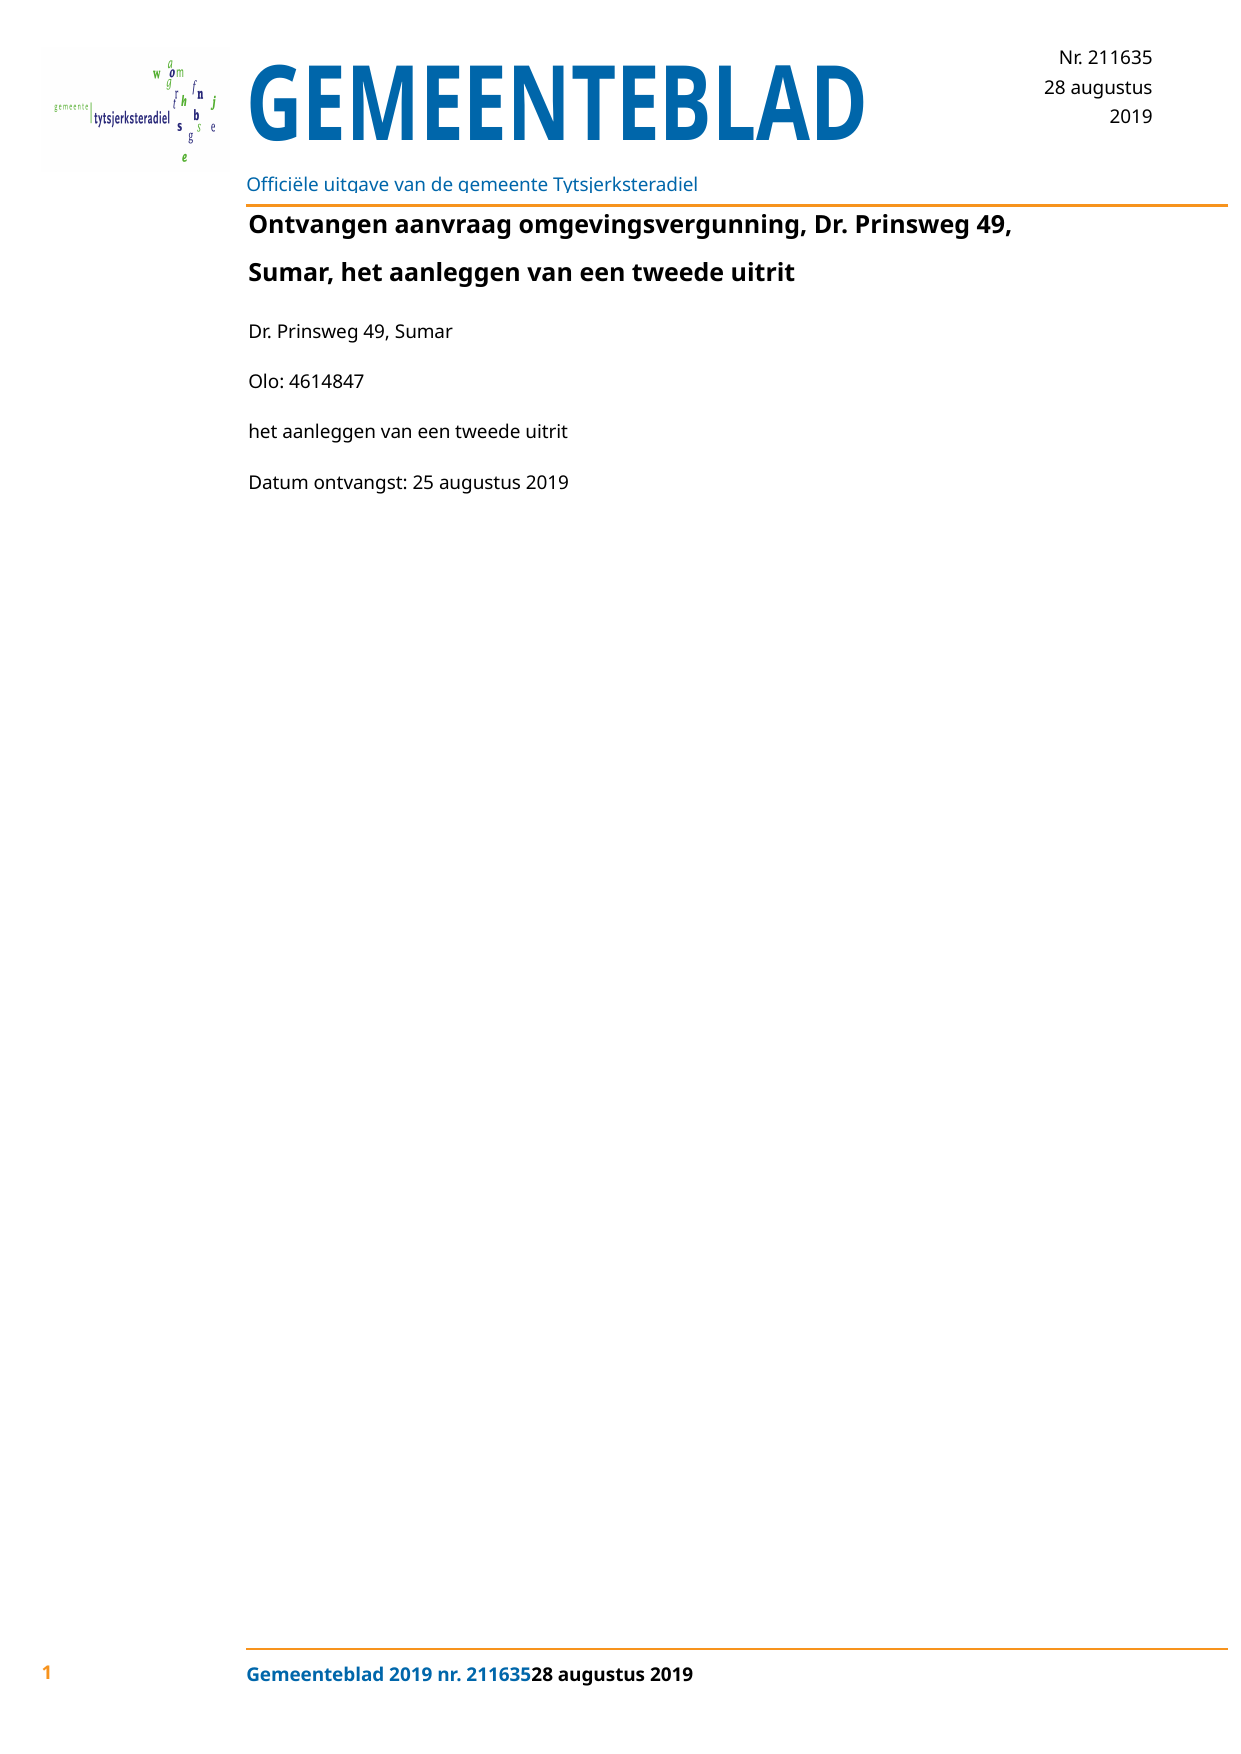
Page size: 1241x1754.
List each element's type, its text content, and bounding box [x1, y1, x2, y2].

text Ontvangen aanvraag omgevingsvergunning, Dr. Prinsweg 49, Sumar, het aanleggen van een tweede uitrit [248, 207, 1152, 288]
text Datum ontvangst: 25 augustus 2019 [248, 469, 1152, 495]
text Olo: 4614847 [248, 368, 1152, 394]
text Dr. Prinsweg 49, Sumar [248, 318, 1152, 344]
picture [41, 47, 231, 172]
text het aanleggen van een tweede uitrit [248, 419, 1152, 444]
